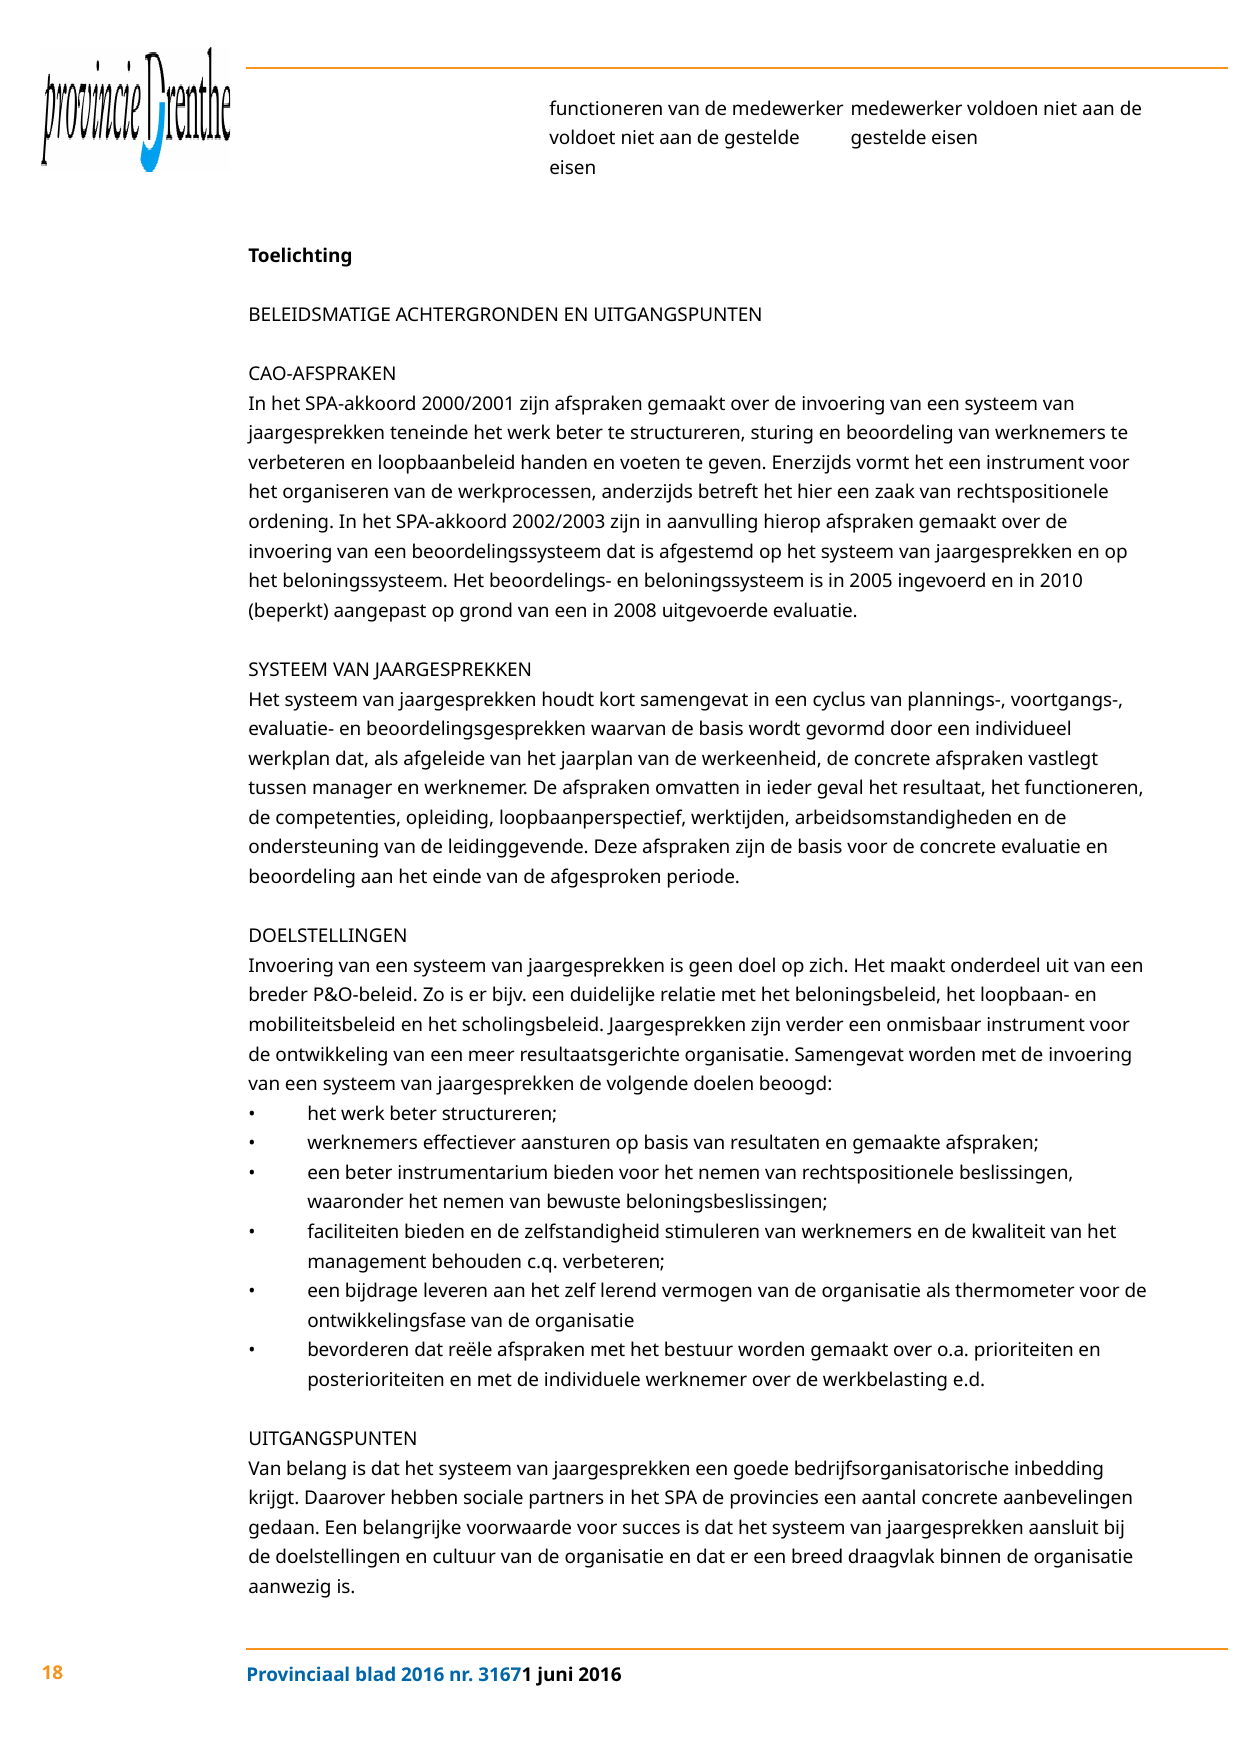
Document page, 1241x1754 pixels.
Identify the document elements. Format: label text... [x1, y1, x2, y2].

table_cell medewerker voldoen niet aan de gestelde eisen [850, 95, 1152, 180]
text Invoering van een systeem van jaargesprekken is geen doel op zich. Het maakt onderdeel uit van een breder P&O-beleid. Zo is er bijv. een duidelijke relatie met het beloningsbeleid, het loopbaan- en mobiliteitsbeleid en het scholingsbeleid. Jaargesprekken zijn verder een onmisbaar instrument voor de ontwikkeling van een meer resultaatsgerichte organisatie. Samengevat worden met de invoering van een systeem van jaargesprekken de volgende doelen beoogd: [248, 952, 1152, 1096]
table_cell functioneren van de medewerker voldoet niet aan de gestelde eisen [549, 95, 850, 180]
text UITGANGSPUNTEN [248, 1425, 1152, 1451]
list een bijdrage leveren aan het zelf lerend vermogen van de organisatie als thermometer voor de ontwikkelingsfase van de organisatie [248, 1277, 1152, 1333]
list een beter instrumentarium bieden voor het nemen van rechtspositionele beslissingen, waaronder het nemen van bewuste beloningsbeslissingen; [248, 1159, 1152, 1214]
text CAO-AFSPRAKEN [248, 360, 1152, 386]
table_cell [248, 95, 549, 180]
text Van belang is dat het systeem van jaargesprekken een goede bedrijfsorganisatorische inbedding krijgt. Daarover hebben sociale partners in het SPA de provincies een aantal concrete aanbevelingen gedaan. Een belangrijke voorwaarde voor succes is dat het systeem van jaargesprekken aansluit bij de doelstellingen en cultuur van de organisatie en dat er een breed draagvlak binnen de organisatie aanwezig is. [248, 1455, 1152, 1599]
text In het SPA-akkoord 2000/2001 zijn afspraken gemaakt over de invoering van een systeem van jaargesprekken teneinde het werk beter te structureren, sturing en beoordeling van werknemers te verbeteren en loopbaanbeleid handen en voeten te geven. Enerzijds vormt het een instrument voor het organiseren van de werkprocessen, anderzijds betreft het hier een zaak van rechtspositionele ordening. In het SPA-akkoord 2002/2003 zijn in aanvulling hierop afspraken gemaakt over de invoering van een beoordelingssysteem dat is afgestemd op het systeem van jaargesprekken en op het beloningssysteem. Het beoordelings- en beloningssysteem is in 2005 ingevoerd en in 2010 (beperkt) aangepast op grond van een in 2008 uitgevoerde evaluatie. [248, 390, 1152, 623]
list het werk beter structureren; [248, 1100, 1152, 1126]
picture [41, 47, 231, 172]
text DOELSTELLINGEN [248, 922, 1152, 948]
list werknemers effectiever aansturen op basis van resultaten en gemaakte afspraken; [248, 1129, 1152, 1155]
text SYSTEEM VAN JAARGESPREKKEN [248, 656, 1152, 682]
text Het systeem van jaargesprekken houdt kort samengevat in een cyclus van plannings-, voortgangs-, evaluatie- en beoordelingsgesprekken waarvan de basis wordt gevormd door een individueel werkplan dat, als afgeleide van het jaarplan van de werkeenheid, de concrete afspraken vastlegt tussen manager en werknemer. De afspraken omvatten in ieder geval het resultaat, het functioneren, de competenties, opleiding, loopbaanperspectief, werktijden, arbeidsomstandigheden en de ondersteuning van de leidinggevende. Deze afspraken zijn de basis voor de concrete evaluatie en beoordeling aan het einde van de afgesproken periode. [248, 686, 1152, 889]
text BELEIDSMATIGE ACHTERGRONDEN EN UITGANGSPUNTEN [248, 301, 1152, 327]
list bevorderen dat reële afspraken met het bestuur worden gemaakt over o.a. prioriteiten en posterioriteiten en met de individuele werknemer over de werkbelasting e.d. [248, 1337, 1152, 1392]
list faciliteiten bieden en de zelfstandigheid stimuleren van werknemers en de kwaliteit van het management behouden c.q. verbeteren; [248, 1218, 1152, 1274]
text Toelichting [248, 242, 1152, 268]
